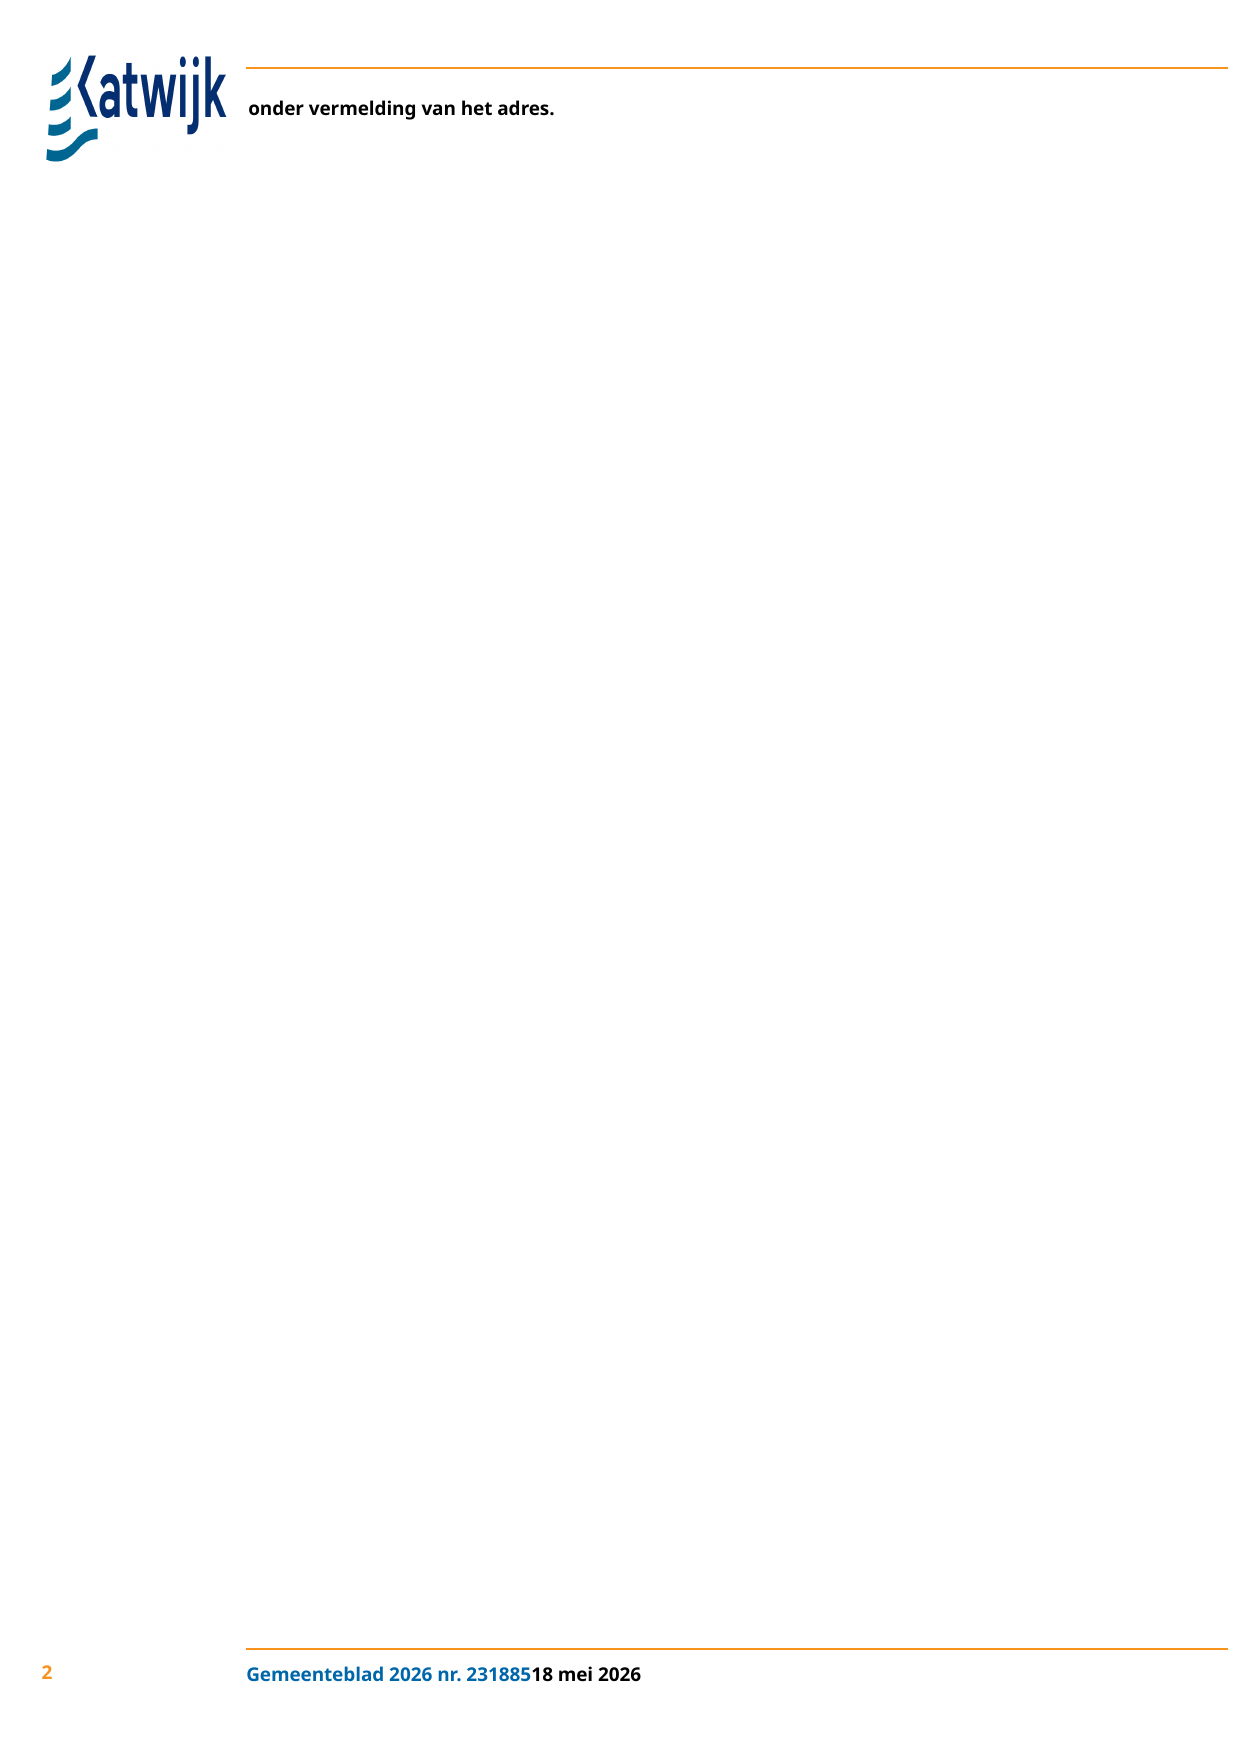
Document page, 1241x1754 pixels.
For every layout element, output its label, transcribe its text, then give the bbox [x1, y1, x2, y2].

picture [41, 47, 231, 172]
text onder vermelding van het adres. [248, 95, 1152, 121]
